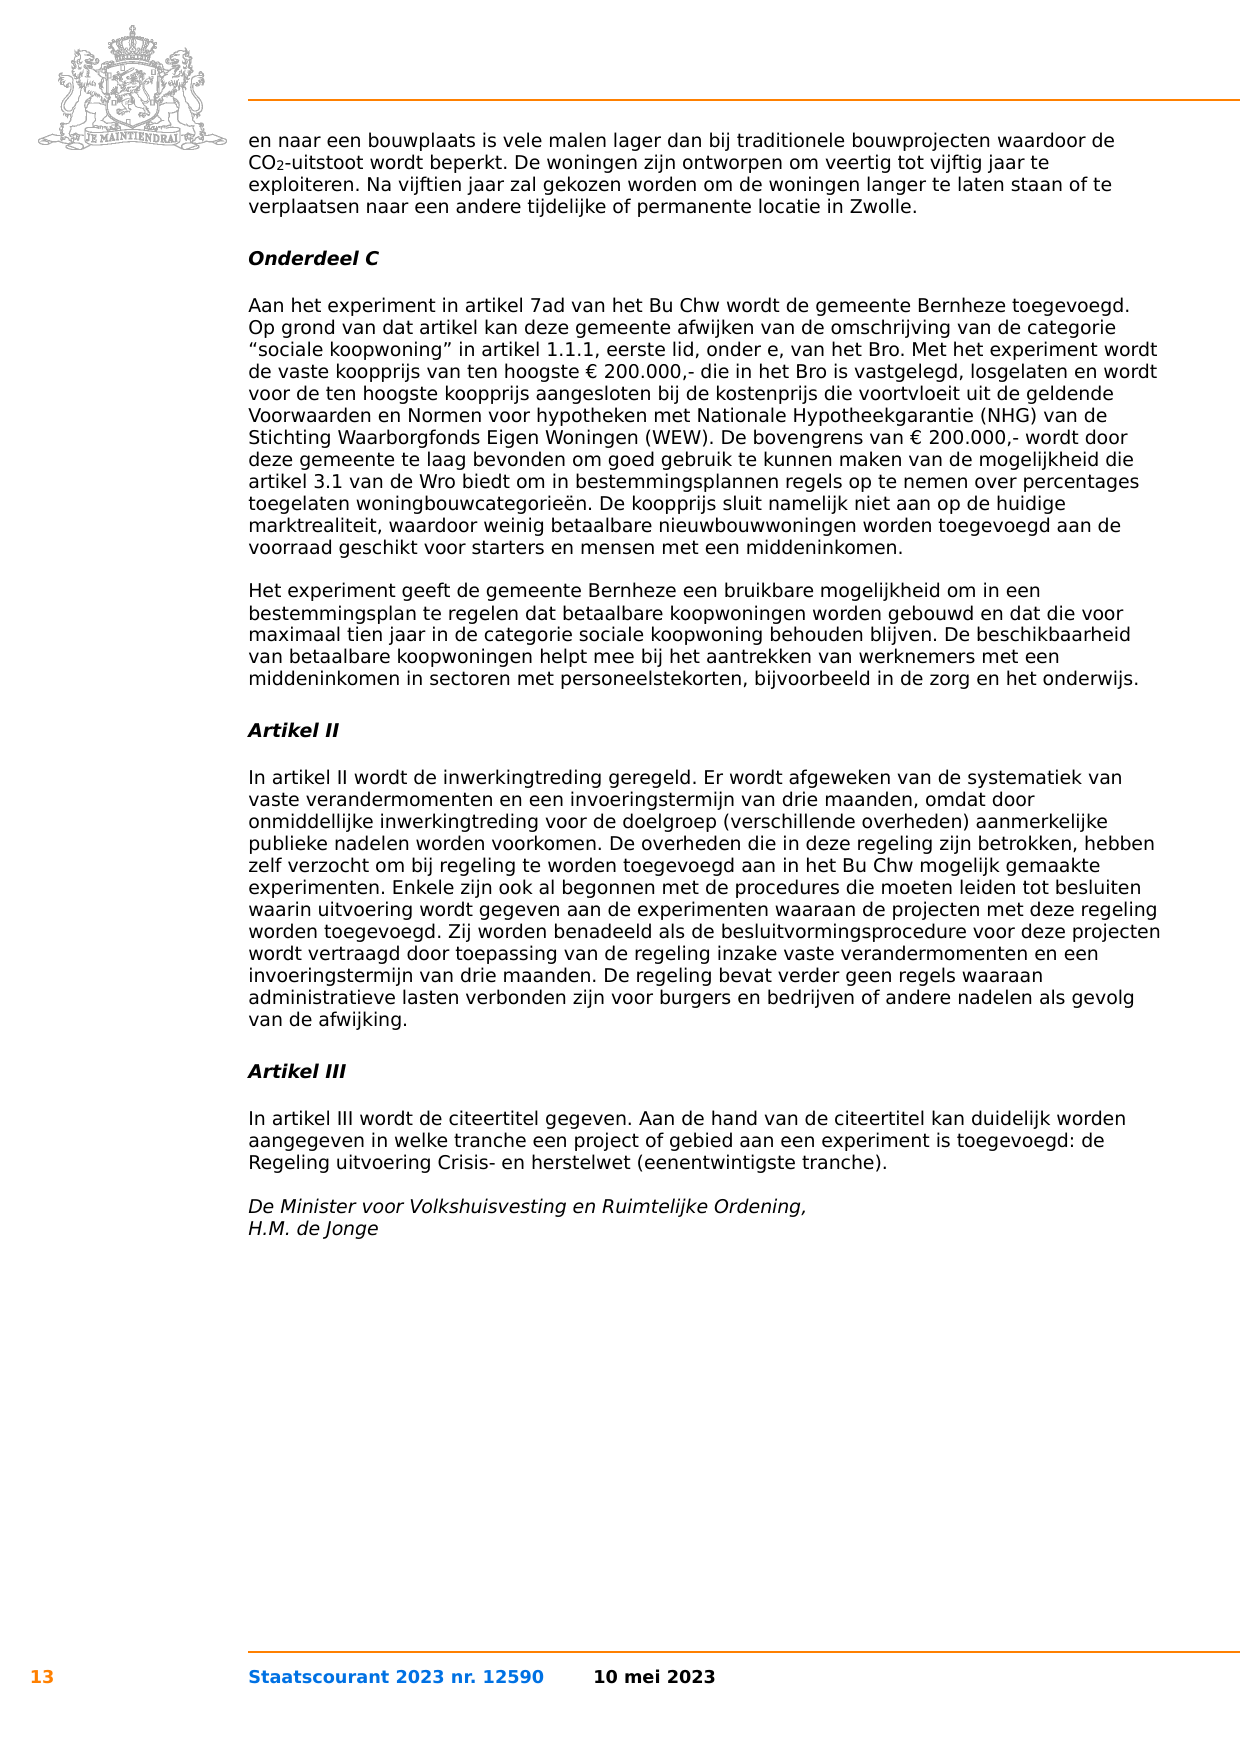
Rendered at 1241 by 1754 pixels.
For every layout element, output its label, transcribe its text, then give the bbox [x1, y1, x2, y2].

picture [38, 25, 227, 150]
text In artikel III wordt de citeertitel gegeven. Aan de hand van de citeertitel kan duidelijk worden aangegeven in welke tranche een project of gebied aan een experiment is toegevoegd: de Regeling uitvoering Crisis- en herstelwet (eenentwintigste tranche). [248, 1108, 1163, 1174]
text Aan het experiment in artikel 7ad van het Bu Chw wordt de gemeente Bernheze toegevoegd. Op grond van dat artikel kan deze gemeente afwijken van de omschrijving van de categorie “sociale koopwoning” in artikel 1.1.1, eerste lid, onder e, van het Bro. Met het experiment wordt de vaste koopprijs van ten hoogste € 200.000,- die in het Bro is vastgelegd, losgelaten en wordt voor de ten hoogste koopprijs aangesloten bij de kostenprijs die voortvloeit uit de geldende Voorwaarden en Normen voor hypotheken met Nationale Hypotheekgarantie (NHG) van de Stichting Waarborgfonds Eigen Woningen (WEW). De bovengrens van € 200.000,- wordt door deze gemeente te laag bevonden om goed gebruik te kunnen maken van de mogelijkheid die artikel 3.1 van de Wro biedt om in bestemmingsplannen regels op te nemen over percentages toegelaten woningbouwcategorieën. De koopprijs sluit namelijk niet aan op de huidige marktrealiteit, waardoor weinig betaalbare nieuwbouwwoningen worden toegevoegd aan de voorraad geschikt voor starters en mensen met een middeninkomen. [248, 295, 1163, 558]
text De Minister voor Volkshuisvesting en Ruimtelijke Ordening, H.M. de Jonge [248, 1196, 1163, 1240]
text Het experiment geeft de gemeente Bernheze een bruikbare mogelijkheid om in een bestemmingsplan te regelen dat betaalbare koopwoningen worden gebouwd en dat die voor maximaal tien jaar in de categorie sociale koopwoning behouden blijven. De beschikbaarheid van betaalbare koopwoningen helpt mee bij het aantrekken van werknemers met een middeninkomen in sectoren met personeelstekorten, bijvoorbeeld in de zorg en het onderwijs. [248, 580, 1163, 690]
subtitle Artikel II [248, 720, 1163, 742]
subtitle Artikel III [248, 1061, 1163, 1083]
subtitle Onderdeel C [248, 248, 1163, 270]
text In artikel II wordt de inwerkingtreding geregeld. Er wordt afgeweken van de systematiek van vaste verandermomenten en een invoeringstermijn van drie maanden, omdat door onmiddellijke inwerkingtreding voor de doelgroep (verschillende overheden) aanmerkelijke publieke nadelen worden voorkomen. De overheden die in deze regeling zijn betrokken, hebben zelf verzocht om bij regeling te worden toegevoegd aan in het Bu Chw mogelijk gemaakte experimenten. Enkele zijn ook al begonnen met de procedures die moeten leiden tot besluiten waarin uitvoering wordt gegeven aan de experimenten waaraan de projecten met deze regeling worden toegevoegd. Zij worden benadeeld als de besluitvormingsprocedure voor deze projecten wordt vertraagd door toepassing van de regeling inzake vaste verandermomenten en een invoeringstermijn van drie maanden. De regeling bevat verder geen regels waaraan administratieve lasten verbonden zijn voor burgers en bedrijven of andere nadelen als gevolg van de afwijking. [248, 767, 1163, 1031]
text en naar een bouwplaats is vele malen lager dan bij traditionele bouwprojecten waardoor de CO2-uitstoot wordt beperkt. De woningen zijn ontworpen om veertig tot vijftig jaar te exploiteren. Na vijftien jaar zal gekozen worden om de woningen langer te laten staan of te verplaatsen naar een andere tijdelijke of permanente locatie in Zwolle. [248, 130, 1163, 218]
